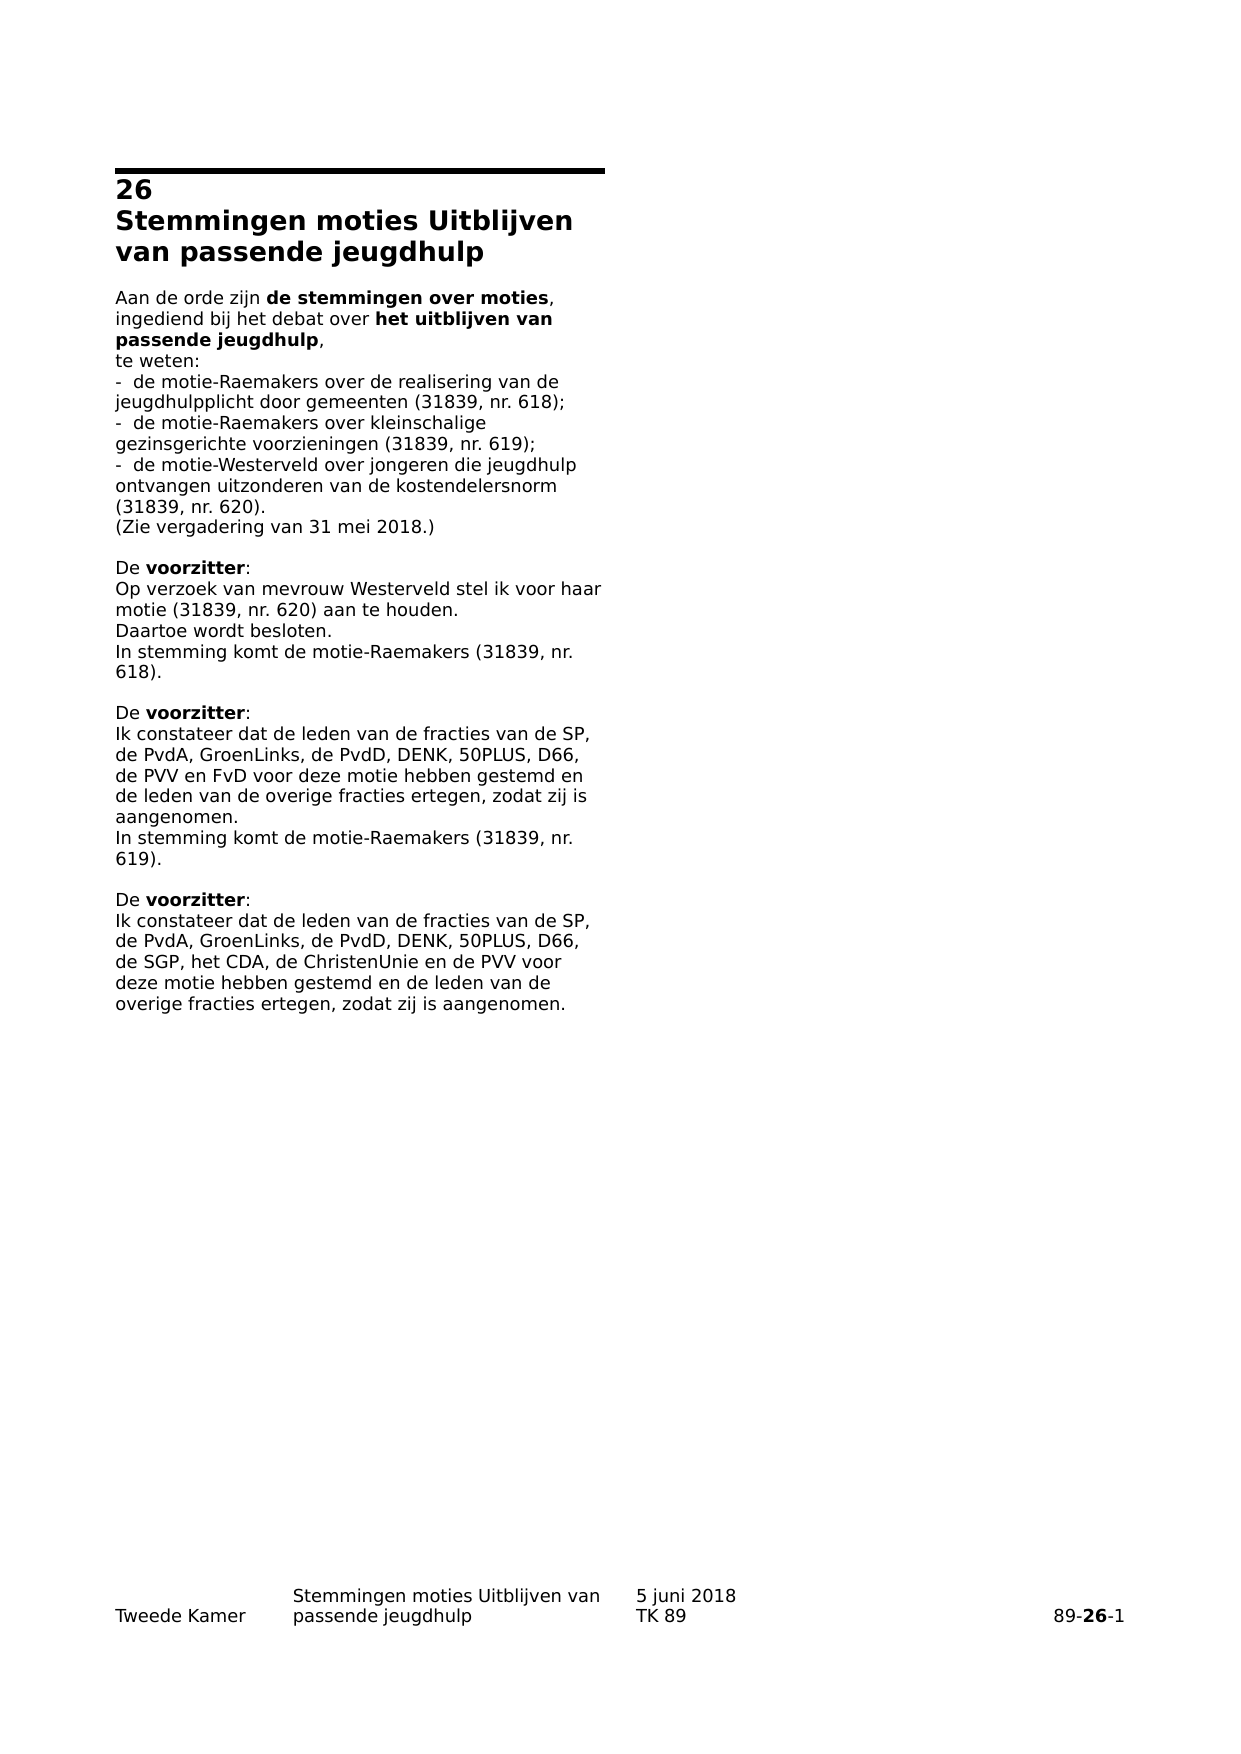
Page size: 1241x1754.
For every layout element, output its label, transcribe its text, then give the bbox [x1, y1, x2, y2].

list de motie-Raemakers over kleinschalige gezinsgerichte voorzieningen (31839, nr. 619); [115, 413, 605, 455]
list de motie-Westerveld over jongeren die jeugdhulp ontvangen uitzonderen van de kostendelersnorm (31839, nr. 620). [115, 455, 605, 517]
text Ik constateer dat de leden van de fracties van de SP, de PvdA, GroenLinks, de PvdD, DENK, 50PLUS, D66, de PVV en FvD voor deze motie hebben gestemd en de leden van de overige fracties ertegen, zodat zij is aangenomen. [115, 724, 605, 828]
text De voorzitter: [115, 889, 605, 910]
text Ik constateer dat de leden van de fracties van de SP, de PvdA, GroenLinks, de PvdD, DENK, 50PLUS, D66, de SGP, het CDA, de ChristenUnie en de PVV voor deze motie hebben gestemd en de leden van de overige fracties ertegen, zodat zij is aangenomen. [115, 910, 605, 1014]
text In stemming komt de motie-Raemakers (31839, nr. 619). [115, 828, 605, 869]
text Daartoe wordt besloten. [115, 621, 605, 641]
text Op verzoek van mevrouw Westerveld stel ik voor haar motie (31839, nr. 620) aan te houden. [115, 579, 605, 621]
text De voorzitter: [115, 703, 605, 724]
text (Zie vergadering van 31 mei 2018.) [115, 517, 605, 538]
list de motie-Raemakers over de realisering van de jeugdhulpplicht door gemeenten (31839, nr. 618); [115, 371, 605, 413]
text De voorzitter: [115, 558, 605, 579]
text In stemming komt de motie-Raemakers (31839, nr. 618). [115, 641, 605, 683]
title 26 Stemmingen moties Uitblijven van passende jeugdhulp [115, 174, 605, 268]
text Aan de orde zijn de stemmingen over moties, ingediend bij het debat over het uitblijven van passende jeugdhulp, [115, 288, 605, 351]
text te weten: [115, 351, 605, 371]
